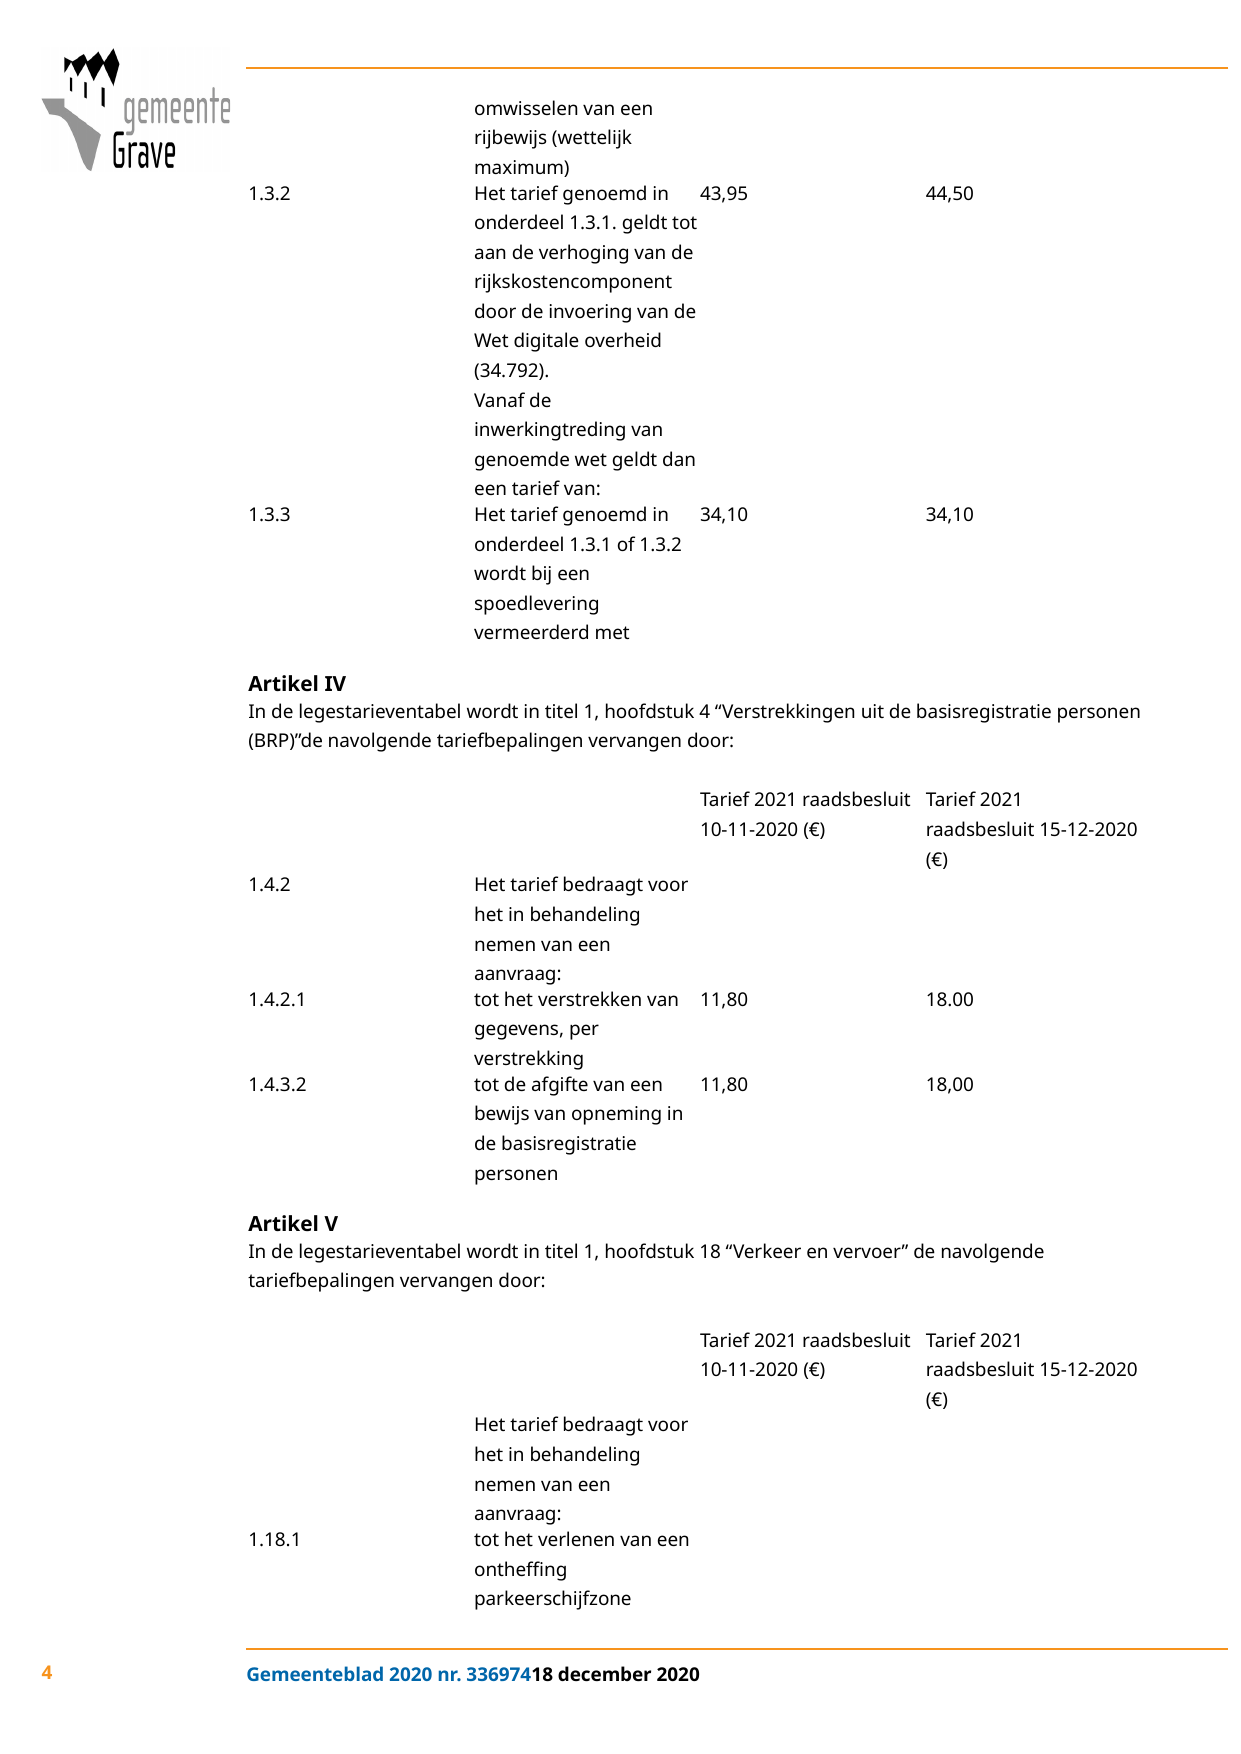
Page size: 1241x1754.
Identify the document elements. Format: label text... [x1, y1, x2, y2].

table_cell 44,50 [926, 180, 1152, 501]
table_cell [700, 1526, 926, 1611]
table_cell [926, 872, 1152, 986]
table_cell [700, 1412, 926, 1526]
picture [41, 47, 231, 172]
table_cell [248, 95, 474, 180]
table_cell 34,10 [926, 501, 1152, 645]
table_cell 1.4.2 [248, 872, 474, 986]
table_header Tarief 2021 raadsbesluit 15-12-2020 (€) [926, 1327, 1152, 1412]
table_cell omwisselen van een rijbewijs (wettelijk maximum) [474, 95, 700, 180]
table_cell [700, 95, 926, 180]
table_cell 18.00 [926, 986, 1152, 1071]
text Artikel V [248, 1209, 1152, 1238]
table_cell [926, 1412, 1152, 1526]
table_header Tarief 2021 raadsbesluit 10-11-2020 (€) [700, 787, 926, 872]
table_cell 1.4.3.2 [248, 1071, 474, 1185]
table_cell 1.3.2 [248, 180, 474, 501]
table_cell 11,80 [700, 986, 926, 1071]
table_cell tot de afgifte van een bewijs van opneming in de basisregistratie personen [474, 1071, 700, 1185]
table_cell 1.18.1 [248, 1526, 474, 1611]
table_cell Het tarief genoemd in onderdeel 1.3.1 of 1.3.2 wordt bij een spoedlevering vermeerderd met [474, 501, 700, 645]
table_cell Het tarief bedraagt voor het in behandeling nemen van een aanvraag: [474, 872, 700, 986]
table_cell [248, 1412, 474, 1526]
table_cell Het tarief genoemd in onderdeel 1.3.1. geldt tot aan de verhoging van de rijkskostencomponent door de invoering van de Wet digitale overheid (34.792). Vanaf de inwerkingtreding van genoemde wet geldt dan een tarief van: [474, 180, 700, 501]
table_cell 1.3.3 [248, 501, 474, 645]
table_cell 34,10 [700, 501, 926, 645]
table_cell [700, 872, 926, 986]
table_cell 43,95 [700, 180, 926, 501]
table_cell [926, 1526, 1152, 1611]
table_cell tot het verlenen van een ontheffing parkeerschijfzone [474, 1526, 700, 1611]
text Artikel IV [248, 669, 1152, 698]
table_header [474, 1327, 700, 1412]
table_header Tarief 2021 raadsbesluit 10-11-2020 (€) [700, 1327, 926, 1412]
text In de legestarieventabel wordt in titel 1, hoofdstuk 18 “Verkeer en vervoer” de navolgende tariefbepalingen vervangen door: [248, 1238, 1152, 1293]
table_header Tarief 2021 raadsbesluit 15-12-2020 (€) [926, 787, 1152, 872]
table_header [248, 787, 474, 872]
text In de legestarieventabel wordt in titel 1, hoofdstuk 4 “Verstrekkingen uit de basisregistratie personen (BRP)”de navolgende tariefbepalingen vervangen door: [248, 698, 1152, 753]
table_cell 11,80 [700, 1071, 926, 1185]
table_cell [926, 95, 1152, 180]
table_header [474, 787, 700, 872]
table_cell Het tarief bedraagt voor het in behandeling nemen van een aanvraag: [474, 1412, 700, 1526]
table_cell tot het verstrekken van gegevens, per verstrekking [474, 986, 700, 1071]
table_cell 18,00 [926, 1071, 1152, 1185]
table_header [248, 1327, 474, 1412]
table_cell 1.4.2.1 [248, 986, 474, 1071]
